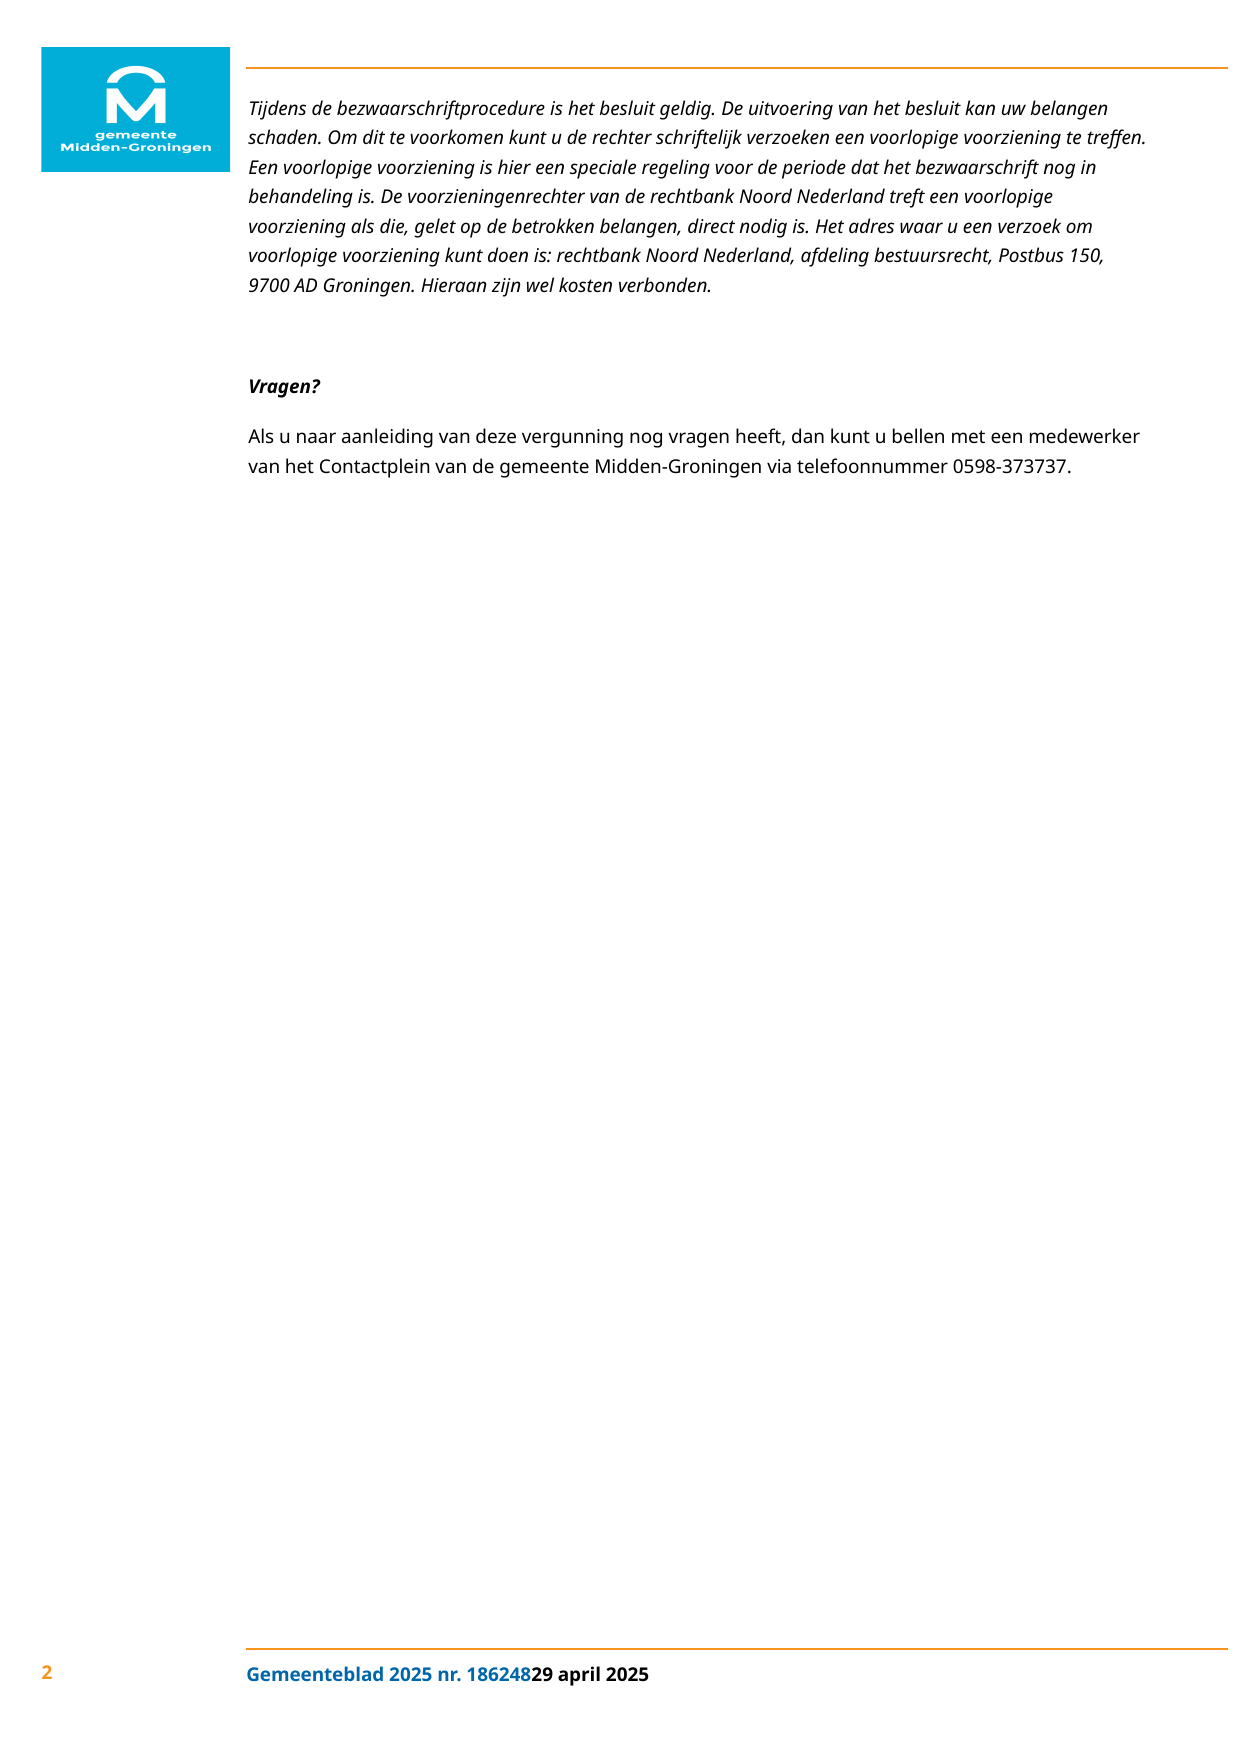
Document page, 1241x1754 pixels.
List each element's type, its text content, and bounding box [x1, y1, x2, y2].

picture [184, 146, 190, 153]
text Tijdens de bezwaarschriftprocedure is het besluit geldig. De uitvoering van het besluit kan uw belangen schaden. Om dit te voorkomen kunt u de rechter schriftelijk verzoeken een voorlopige voorziening te treffen. Een voorlopige voorziening is hier een speciale regeling voor de periode dat het bezwaarschrift nog in behandeling is. De voorzieningenrechter van de rechtbank Noord Nederland treft een voorlopige voorziening als die, gelet op de betrokken belangen, direct nodig is. Het adres waar u een verzoek om voorlopige voorziening kunt doen is: rechtbank Noord Nederland, afdeling bestuursrecht, Postbus 150, 9700 AD Groningen. Hieraan zijn wel kosten verbonden. [248, 95, 1152, 298]
picture [107, 89, 165, 122]
text Als u naar aanleiding van deze vergunning nog vragen heeft, dan kunt u bellen met een medewerker van het Contactplein van de gemeente Midden-Groningen via telefoonnummer 0598-373737. [248, 423, 1152, 479]
text Vragen? [248, 373, 1152, 399]
picture [108, 66, 164, 82]
